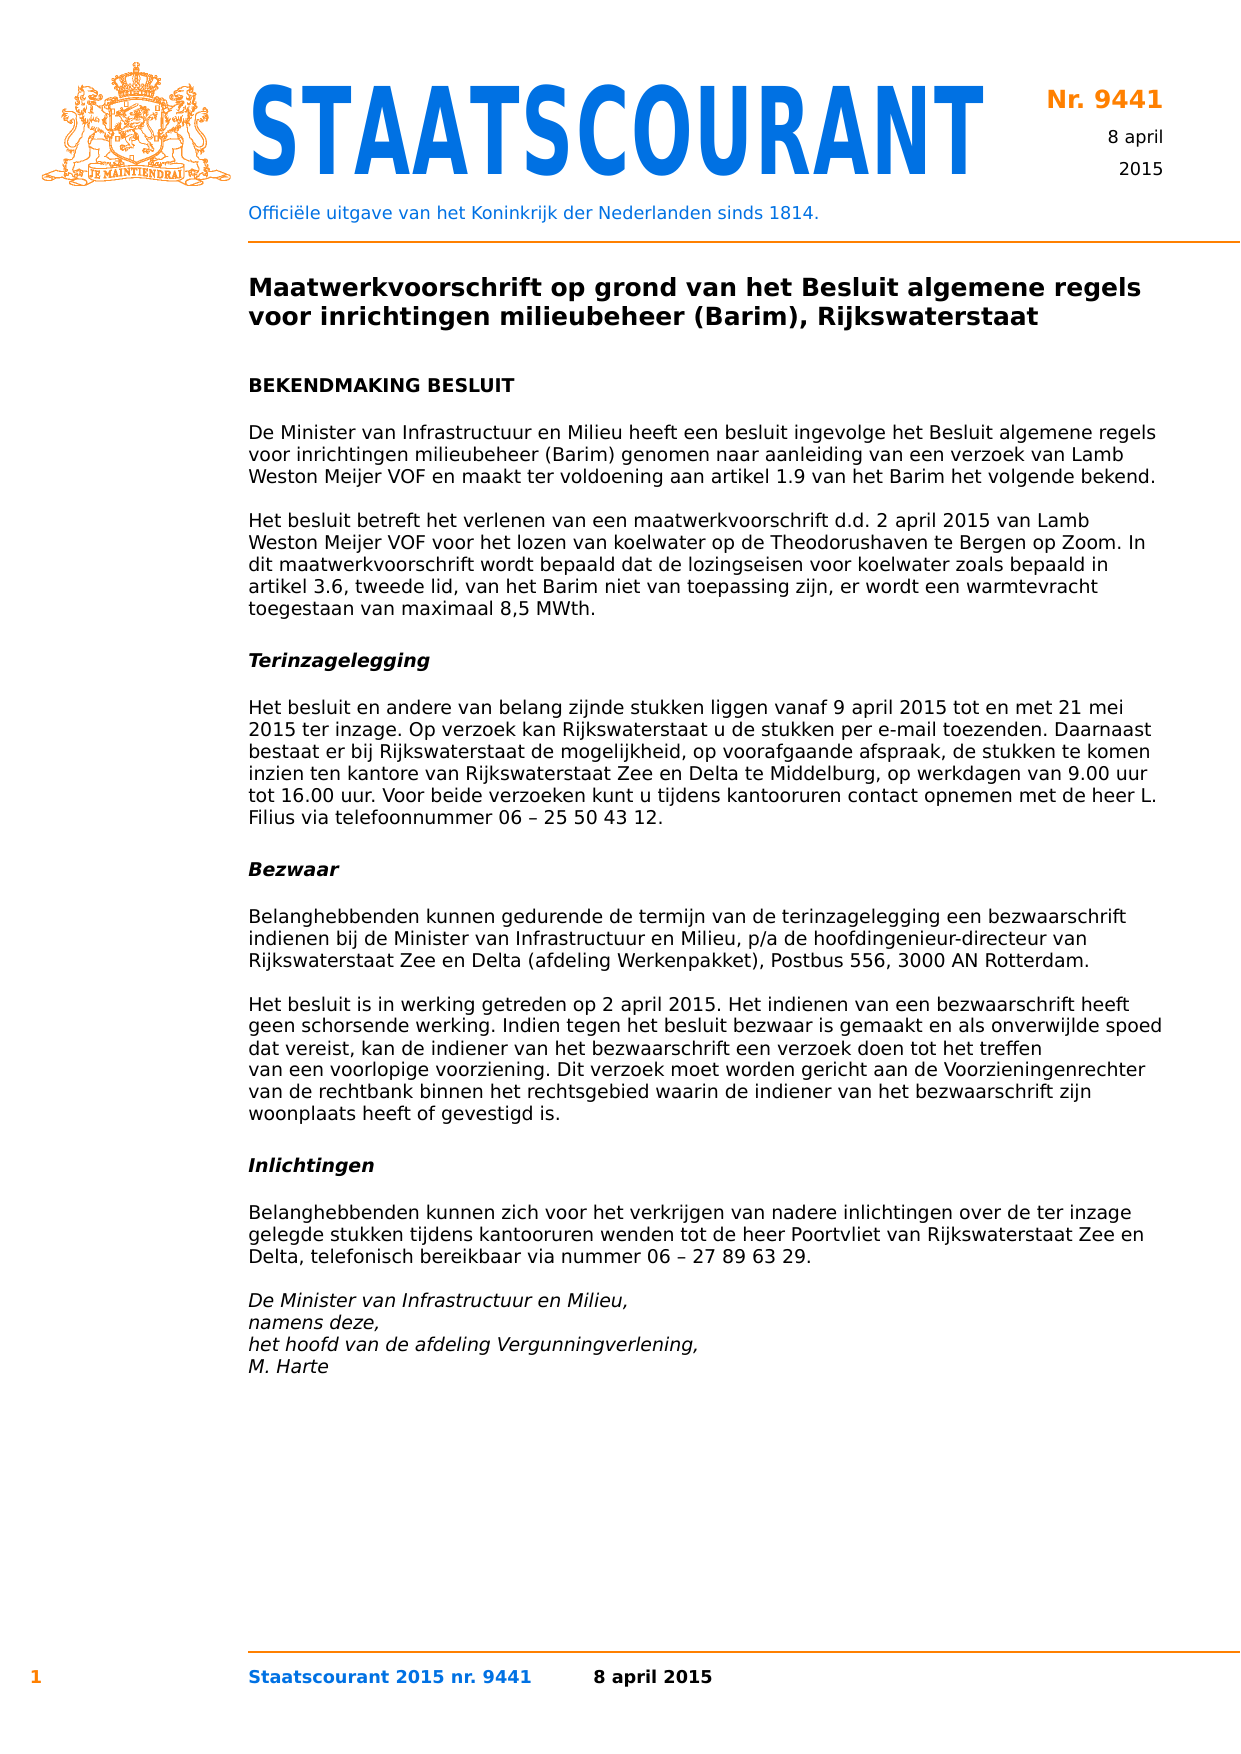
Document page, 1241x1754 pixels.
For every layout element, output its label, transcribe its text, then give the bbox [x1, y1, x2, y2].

table_cell 2015 [998, 153, 1240, 203]
subtitle BEKENDMAKING BESLUIT [248, 375, 1163, 397]
table_header [25, 62, 248, 241]
text Het besluit is in werking getreden op 2 april 2015. Het indienen van een bezwaarschrift heeft geen schorsende werking. Indien tegen het besluit bezwaar is gemaakt en als onverwijlde spoed dat vereist, kan de indiener van het bezwaarschrift een verzoek doen tot het treffen [248, 993, 1163, 1059]
subtitle Bezwaar [248, 859, 1163, 881]
text Belanghebbenden kunnen zich voor het verkrijgen van nadere inlichtingen over de ter inzage gelegde stukken tijdens kantooruren wenden tot de heer Poortvliet van Rijkswaterstaat Zee en Delta, telefonisch bereikbaar via nummer 06 – 27 89 63 29. [248, 1202, 1163, 1268]
table_header Nr. 9441 [998, 62, 1240, 121]
subtitle Maatwerkvoorschrift op grond van het Besluit algemene regels voor inrichtingen milieubeheer (Barim), Rijkswaterstaat [248, 273, 1163, 331]
table_header STAATSCOURANT [248, 62, 998, 203]
subtitle Inlichtingen [248, 1155, 1163, 1177]
text De Minister van Infrastructuur en Milieu heeft een besluit ingevolge het Besluit algemene regels voor inrichtingen milieubeheer (Barim) genomen naar aanleiding van een verzoek van Lamb Weston Meijer VOF en maakt ter voldoening aan artikel 1.9 van het Barim het volgende bekend. [248, 422, 1163, 488]
picture [41, 62, 231, 186]
text De Minister van Infrastructuur en Milieu, namens deze, het hoofd van de afdeling Vergunningverlening, M. Harte [248, 1290, 1163, 1378]
text Het besluit en andere van belang zijnde stukken liggen vanaf 9 april 2015 tot en met 21 mei 2015 ter inzage. Op verzoek kan Rijkswaterstaat u de stukken per e-mail toezenden. Daarnaast bestaat er bij Rijkswaterstaat de mogelijkheid, op voorafgaande afspraak, de stukken te komen inzien ten kantore van Rijkswaterstaat Zee en Delta te Middelburg, op werkdagen van 9.00 uur tot 16.00 uur. Voor beide verzoeken kunt u tijdens kantooruren contact opnemen met de heer L. Filius via telefoonnummer 06 – 25 50 43 12. [248, 697, 1163, 829]
text van een voorlopige voorziening. Dit verzoek moet worden gericht aan de Voorzieningenrechter van de rechtbank binnen het rechtsgebied waarin de indiener van het bezwaarschrift zijn woonplaats heeft of gevestigd is. [248, 1059, 1163, 1125]
table_cell 8 april [998, 121, 1240, 153]
text Het besluit betreft het verlenen van een maatwerkvoorschrift d.d. 2 april 2015 van Lamb Weston Meijer VOF voor het lozen van koelwater op de Theodorushaven te Bergen op Zoom. In dit maatwerkvoorschrift wordt bepaald dat de lozingseisen voor koelwater zoals bepaald in artikel 3.6, tweede lid, van het Barim niet van toepassing zijn, er wordt een warmtevracht toegestaan van maximaal 8,5 MWth. [248, 510, 1163, 620]
text Belanghebbenden kunnen gedurende de termijn van de terinzagelegging een bezwaarschrift indienen bij de Minister van Infrastructuur en Milieu, p/a de hoofdingenieur-directeur van Rijkswaterstaat Zee en Delta (afdeling Werkenpakket), Postbus 556, 3000 AN Rotterdam. [248, 906, 1163, 972]
subtitle Terinzagelegging [248, 650, 1163, 672]
table_cell Officiële uitgave van het Koninkrijk der Nederlanden sinds 1814. [248, 203, 1240, 241]
